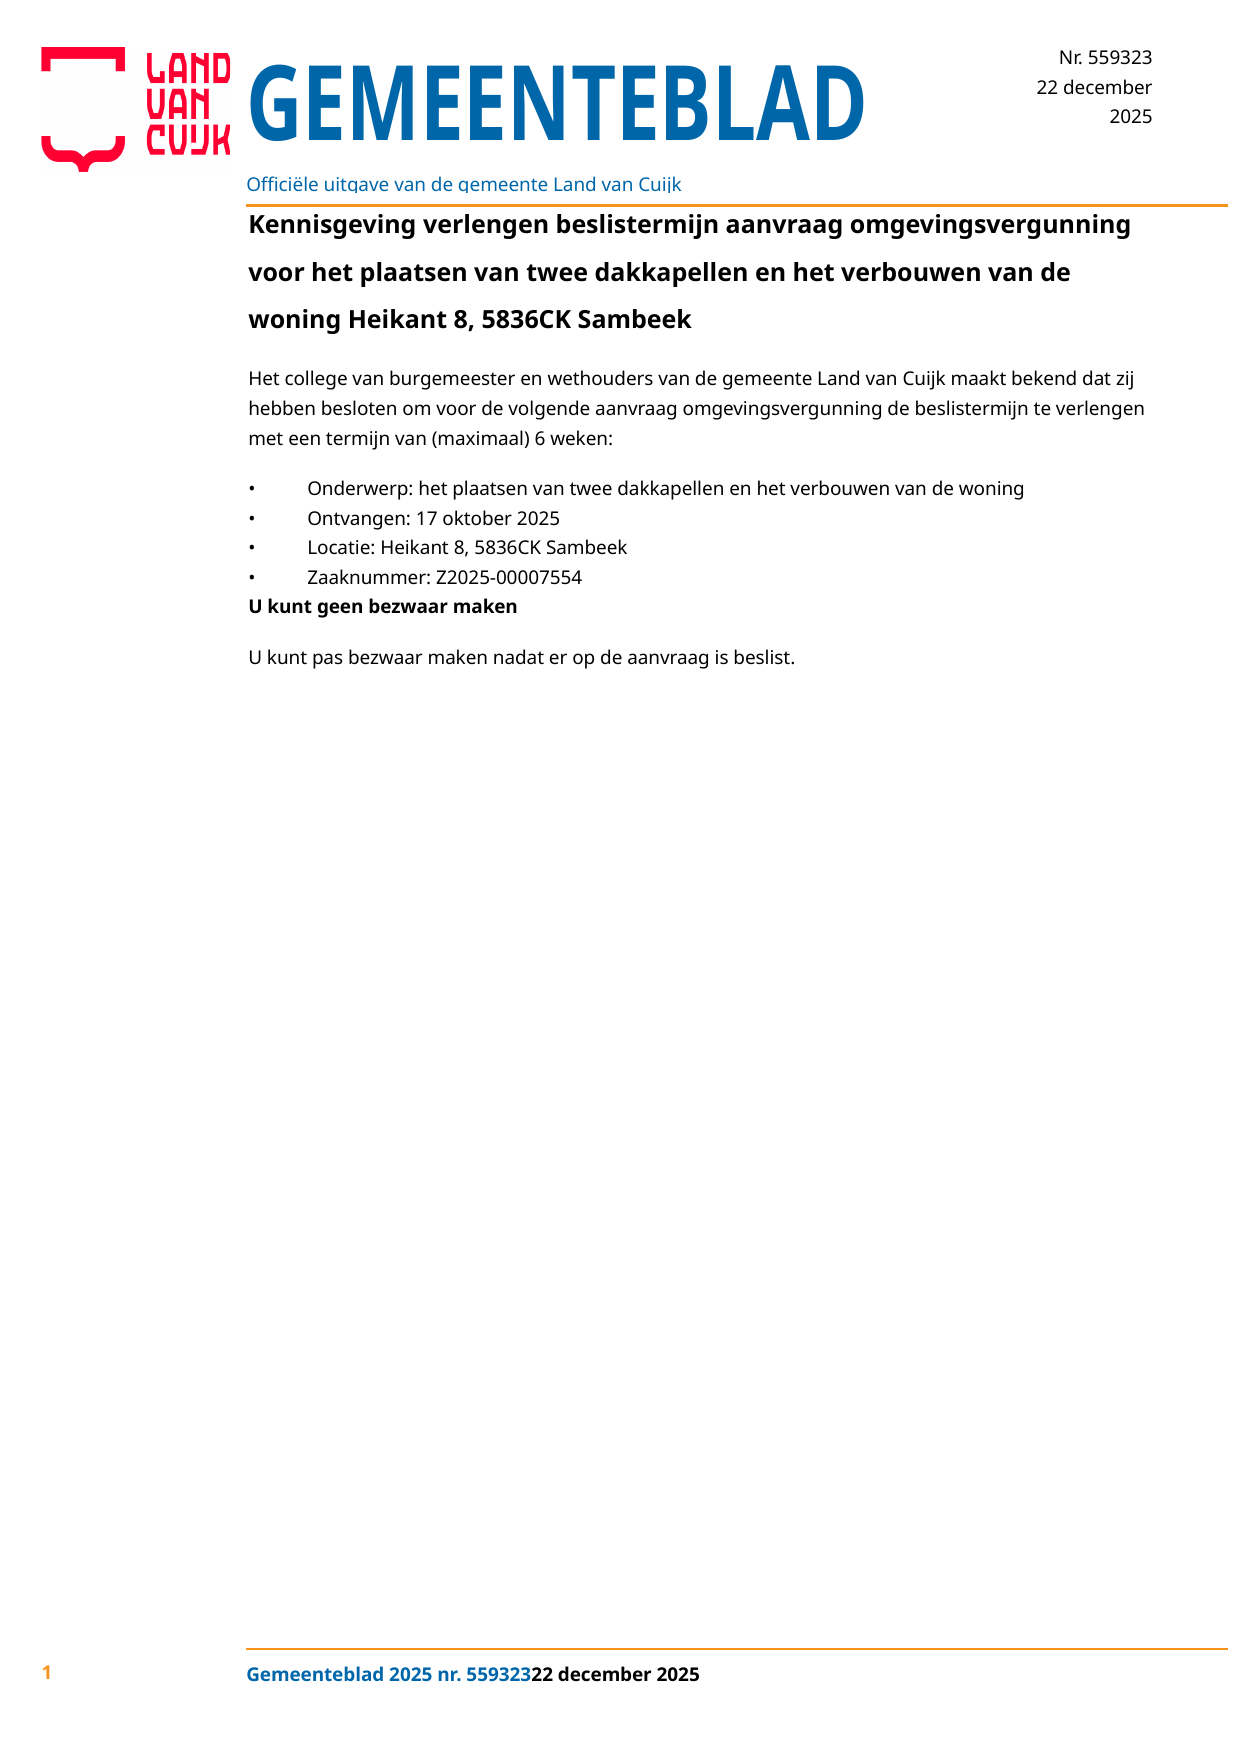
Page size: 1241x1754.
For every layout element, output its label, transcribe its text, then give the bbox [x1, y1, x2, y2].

text Het college van burgemeester en wethouders van de gemeente Land van Cuijk maakt bekend dat zij hebben besloten om voor de volgende aanvraag omgevingsvergunning de beslistermijn te verlengen met een termijn van (maximaal) 6 weken: [248, 366, 1152, 450]
list Ontvangen: 17 oktober 2025 [248, 505, 1152, 530]
text U kunt pas bezwaar maken nadat er op de aanvraag is beslist. [248, 644, 1152, 669]
text Kennisgeving verlengen beslistermijn aanvraag omgevingsvergunning voor het plaatsen van twee dakkapellen en het verbouwen van de woning Heikant 8, 5836CK Sambeek [248, 207, 1152, 336]
list Onderwerp: het plaatsen van twee dakkapellen en het verbouwen van de woning [248, 475, 1152, 501]
list Locatie: Heikant 8, 5836CK Sambeek [248, 534, 1152, 560]
picture [41, 47, 231, 172]
text U kunt geen bezwaar maken [248, 593, 1152, 619]
list Zaaknummer: Z2025-00007554 [248, 564, 1152, 589]
